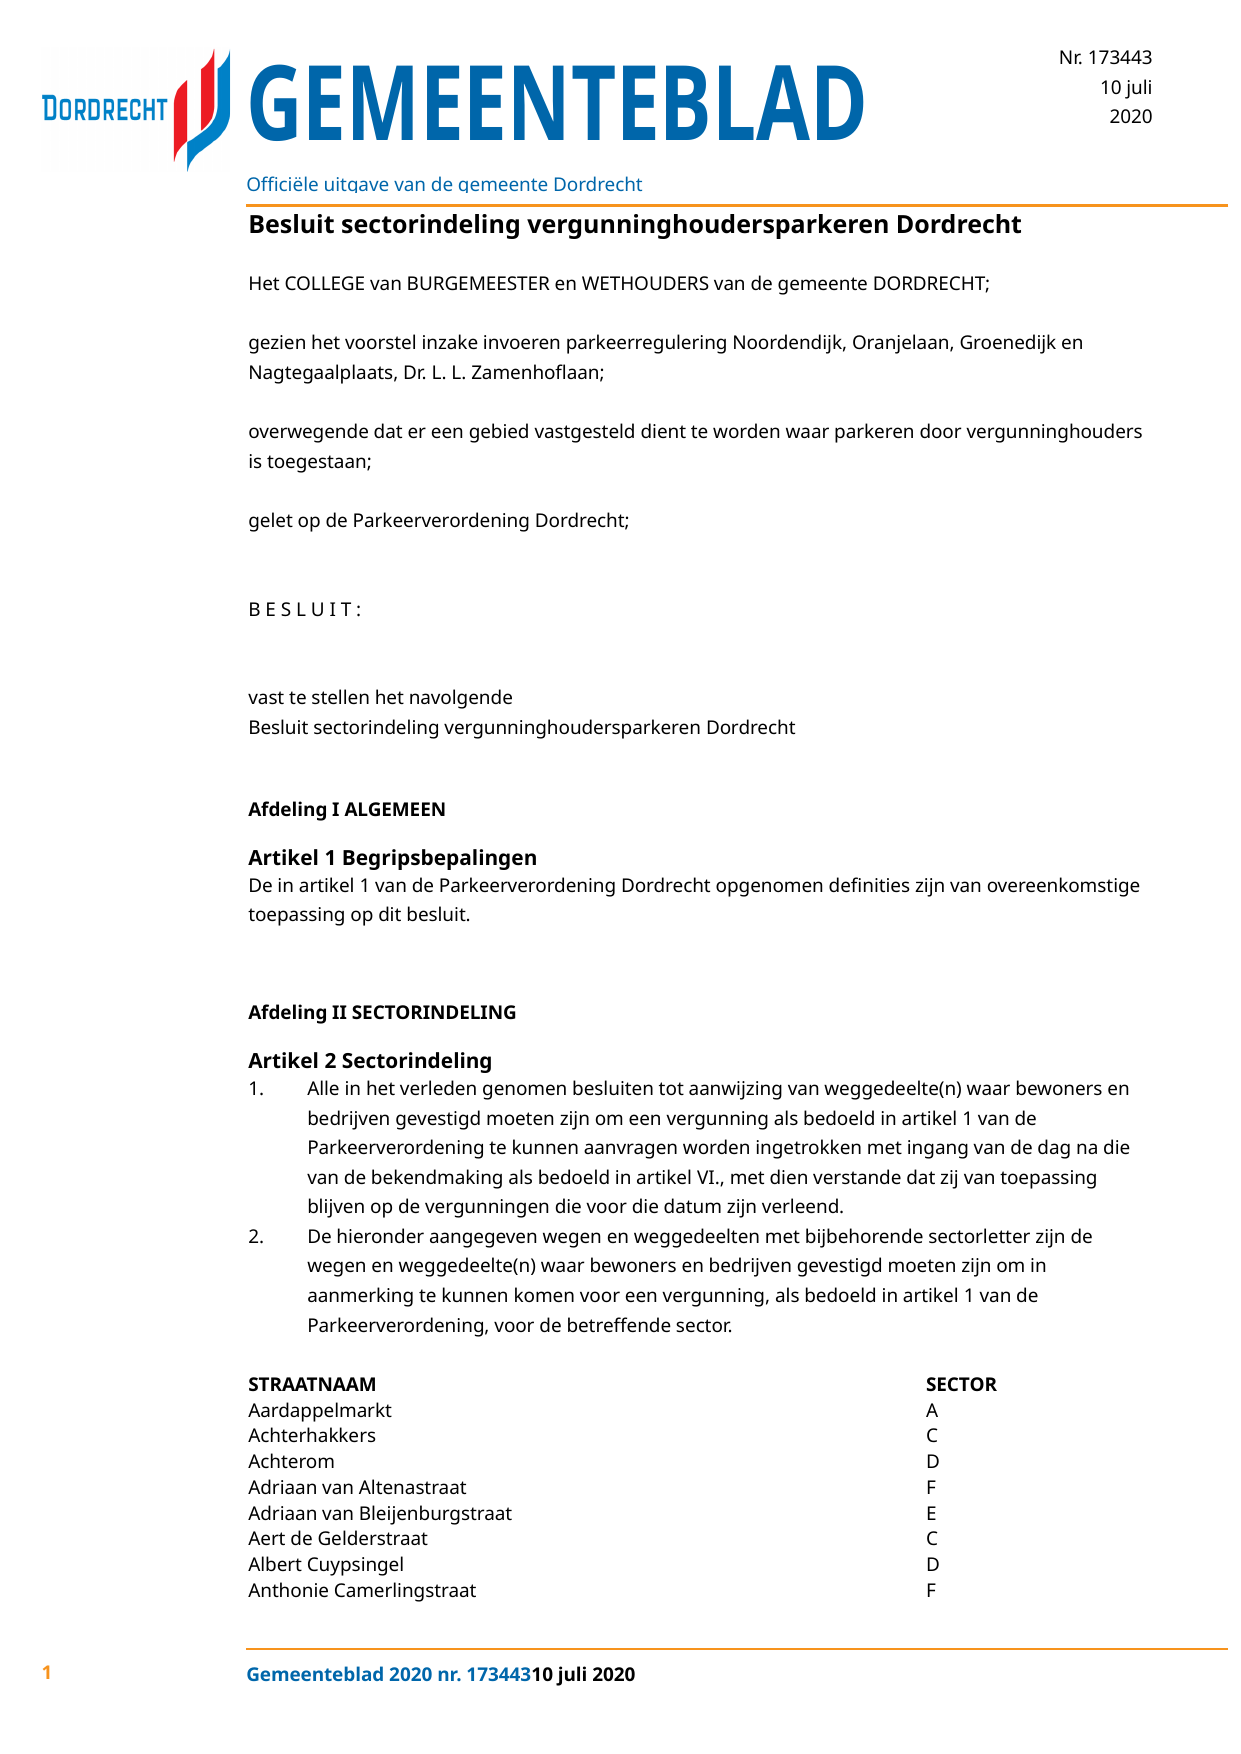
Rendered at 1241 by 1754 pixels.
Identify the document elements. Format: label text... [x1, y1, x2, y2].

text De in artikel 1 van de Parkeerverordening Dordrecht opgenomen definities zijn van overeenkomstige toepassing op dit besluit. [248, 872, 1152, 927]
table_cell Achterhakkers [248, 1423, 926, 1448]
text Artikel 1 Begripsbepalingen [248, 843, 1152, 872]
table_cell Achterom [248, 1448, 926, 1474]
table_cell F [926, 1474, 1152, 1500]
text Artikel 2 Sectorindeling [248, 1047, 1152, 1075]
table_header STRAATNAAM [248, 1371, 926, 1397]
text Afdeling II SECTORINDELING [248, 997, 1152, 1026]
table_cell Adriaan van Altenastraat [248, 1474, 926, 1500]
list Alle in het verleden genomen besluiten tot aanwijzing van weggedeelte(n) waar bewoners en bedrijven gevestigd moeten zijn om een vergunning als bedoeld in artikel 1 van de Parkeerverordening te kunnen aanvragen worden ingetrokken met ingang van de dag na die van de bekendmaking als bedoeld in artikel VI., met dien verstande dat zij van toepassing blijven op de vergunningen die voor die datum zijn verleend. [248, 1075, 1152, 1219]
table_cell Aert de Gelderstraat [248, 1525, 926, 1551]
text gezien het voorstel inzake invoeren parkeerregulering Noordendijk, Oranjelaan, Groenedijk en Nagtegaalplaats, Dr. L. L. Zamenhoflaan; [248, 329, 1152, 385]
text Het COLLEGE van BURGEMEESTER en WETHOUDERS van de gemeente DORDRECHT; [248, 270, 1152, 296]
list De hieronder aangegeven wegen en weggedeelten met bijbehorende sectorletter zijn de wegen en weggedeelte(n) waar bewoners en bedrijven gevestigd moeten zijn om in aanmerking te kunnen komen voor een vergunning, als bedoeld in artikel 1 van de Parkeerverordening, voor de betreffende sector. [248, 1223, 1152, 1337]
text Besluit sectorindeling vergunninghoudersparkeren Dordrecht [248, 207, 1152, 241]
text Afdeling I ALGEMEEN [248, 794, 1152, 822]
table_cell Adriaan van Bleijenburgstraat [248, 1500, 926, 1525]
table_cell Anthonie Camerlingstraat [248, 1577, 926, 1603]
text Besluit sectorindeling vergunninghoudersparkeren Dordrecht [248, 714, 1152, 740]
table_header SECTOR [926, 1371, 1152, 1397]
picture [41, 47, 231, 172]
table_cell Albert Cuypsingel [248, 1551, 926, 1577]
table_cell A [926, 1397, 1152, 1422]
table_cell D [926, 1448, 1152, 1474]
table_cell F [926, 1577, 1152, 1603]
text B E S L U I T : [248, 596, 1152, 621]
table_cell Aardappelmarkt [248, 1397, 926, 1422]
table_cell E [926, 1500, 1152, 1525]
text gelet op de Parkeerverordening Dordrecht; [248, 507, 1152, 533]
table_cell D [926, 1551, 1152, 1577]
table_cell C [926, 1525, 1152, 1551]
table_cell C [926, 1423, 1152, 1448]
text overwegende dat er een gebied vastgesteld dient te worden waar parkeren door vergunninghouders is toegestaan; [248, 418, 1152, 473]
text vast te stellen het navolgende [248, 684, 1152, 710]
